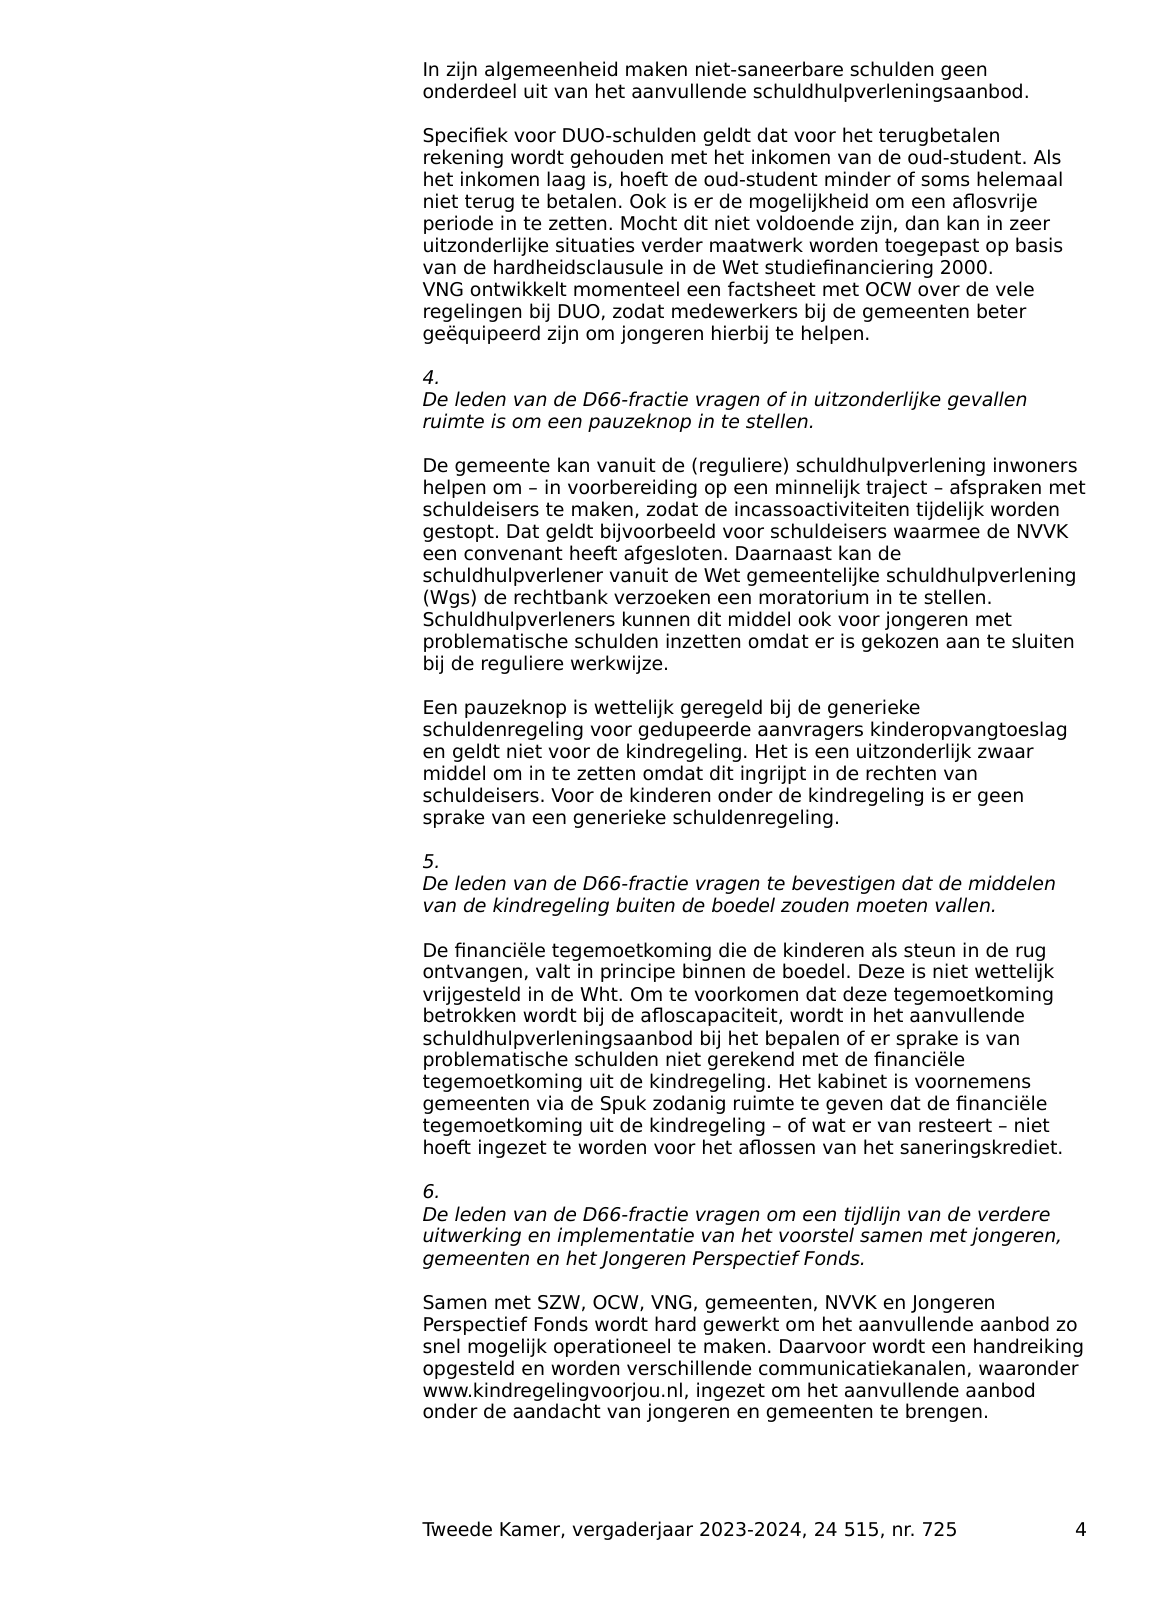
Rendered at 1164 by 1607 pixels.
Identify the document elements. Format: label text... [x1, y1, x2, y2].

text De leden van de D66-fractie vragen of in uitzonderlijke gevallen ruimte is om een pauzeknop in te stellen. [422, 389, 1087, 433]
text De leden van de D66-fractie vragen te bevestigen dat de middelen van de kindregeling buiten de boedel zouden moeten vallen. [422, 873, 1087, 917]
text De gemeente kan vanuit de (reguliere) schuldhulpverlening inwoners helpen om – in voorbereiding op een minnelijk traject – afspraken met schuldeisers te maken, zodat de incassoactiviteiten tijdelijk worden gestopt. Dat geldt bijvoorbeeld voor schuldeisers waarmee de NVVK een convenant heeft afgesloten. Daarnaast kan de schuldhulpverlener vanuit de Wet gemeentelijke schuldhulpverlening (Wgs) de rechtbank verzoeken een moratorium in te stellen. Schuldhulpverleners kunnen dit middel ook voor jongeren met problematische schulden inzetten omdat er is gekozen aan te sluiten bij de reguliere werkwijze. [422, 455, 1087, 675]
text Een pauzeknop is wettelijk geregeld bij de generieke schuldenregeling voor gedupeerde aanvragers kinderopvangtoeslag en geldt niet voor de kindregeling. Het is een uitzonderlijk zwaar middel om in te zetten omdat dit ingrijpt in de rechten van schuldeisers. Voor de kinderen onder de kindregeling is er geen sprake van een generieke schuldenregeling. [422, 697, 1087, 829]
text 4. [422, 367, 1087, 389]
text In zijn algemeenheid maken niet-saneerbare schulden geen onderdeel uit van het aanvullende schuldhulpverleningsaanbod. [422, 59, 1087, 103]
text VNG ontwikkelt momenteel een factsheet met OCW over de vele regelingen bij DUO, zodat medewerkers bij de gemeenten beter geëquipeerd zijn om jongeren hierbij te helpen. [422, 279, 1087, 345]
text Samen met SZW, OCW, VNG, gemeenten, NVVK en Jongeren Perspectief Fonds wordt hard gewerkt om het aanvullende aanbod zo snel mogelijk operationeel te maken. Daarvoor wordt een handreiking opgesteld en worden verschillende communicatiekanalen, waaronder www.kindregelingvoorjou.nl, ingezet om het aanvullende aanbod onder de aandacht van jongeren en gemeenten te brengen. [422, 1292, 1087, 1423]
text De financiële tegemoetkoming die de kinderen als steun in de rug ontvangen, valt in principe binnen de boedel. Deze is niet wettelijk vrijgesteld in de Wht. Om te voorkomen dat deze tegemoetkoming betrokken wordt bij de afloscapaciteit, wordt in het aanvullende schuldhulpverleningsaanbod bij het bepalen of er sprake is van problematische schulden niet gerekend met de financiële tegemoetkoming uit de kindregeling. Het kabinet is voornemens gemeenten via de Spuk zodanig ruimte te geven dat de financiële tegemoetkoming uit de kindregeling – of wat er van resteert – niet hoeft ingezet te worden voor het aflossen van het saneringskrediet. [422, 939, 1087, 1159]
text 5. [422, 851, 1087, 873]
text Specifiek voor DUO-schulden geldt dat voor het terugbetalen rekening wordt gehouden met het inkomen van de oud-student. Als het inkomen laag is, hoeft de oud-student minder of soms helemaal niet terug te betalen. Ook is er de mogelijkheid om een aflosvrije periode in te zetten. Mocht dit niet voldoende zijn, dan kan in zeer uitzonderlijke situaties verder maatwerk worden toegepast op basis van de hardheidsclausule in de Wet studiefinanciering 2000. [422, 125, 1087, 279]
text 6. [422, 1181, 1087, 1203]
text De leden van de D66-fractie vragen om een tijdlijn van de verdere uitwerking en implementatie van het voorstel samen met jongeren, gemeenten en het Jongeren Perspectief Fonds. [422, 1203, 1087, 1269]
